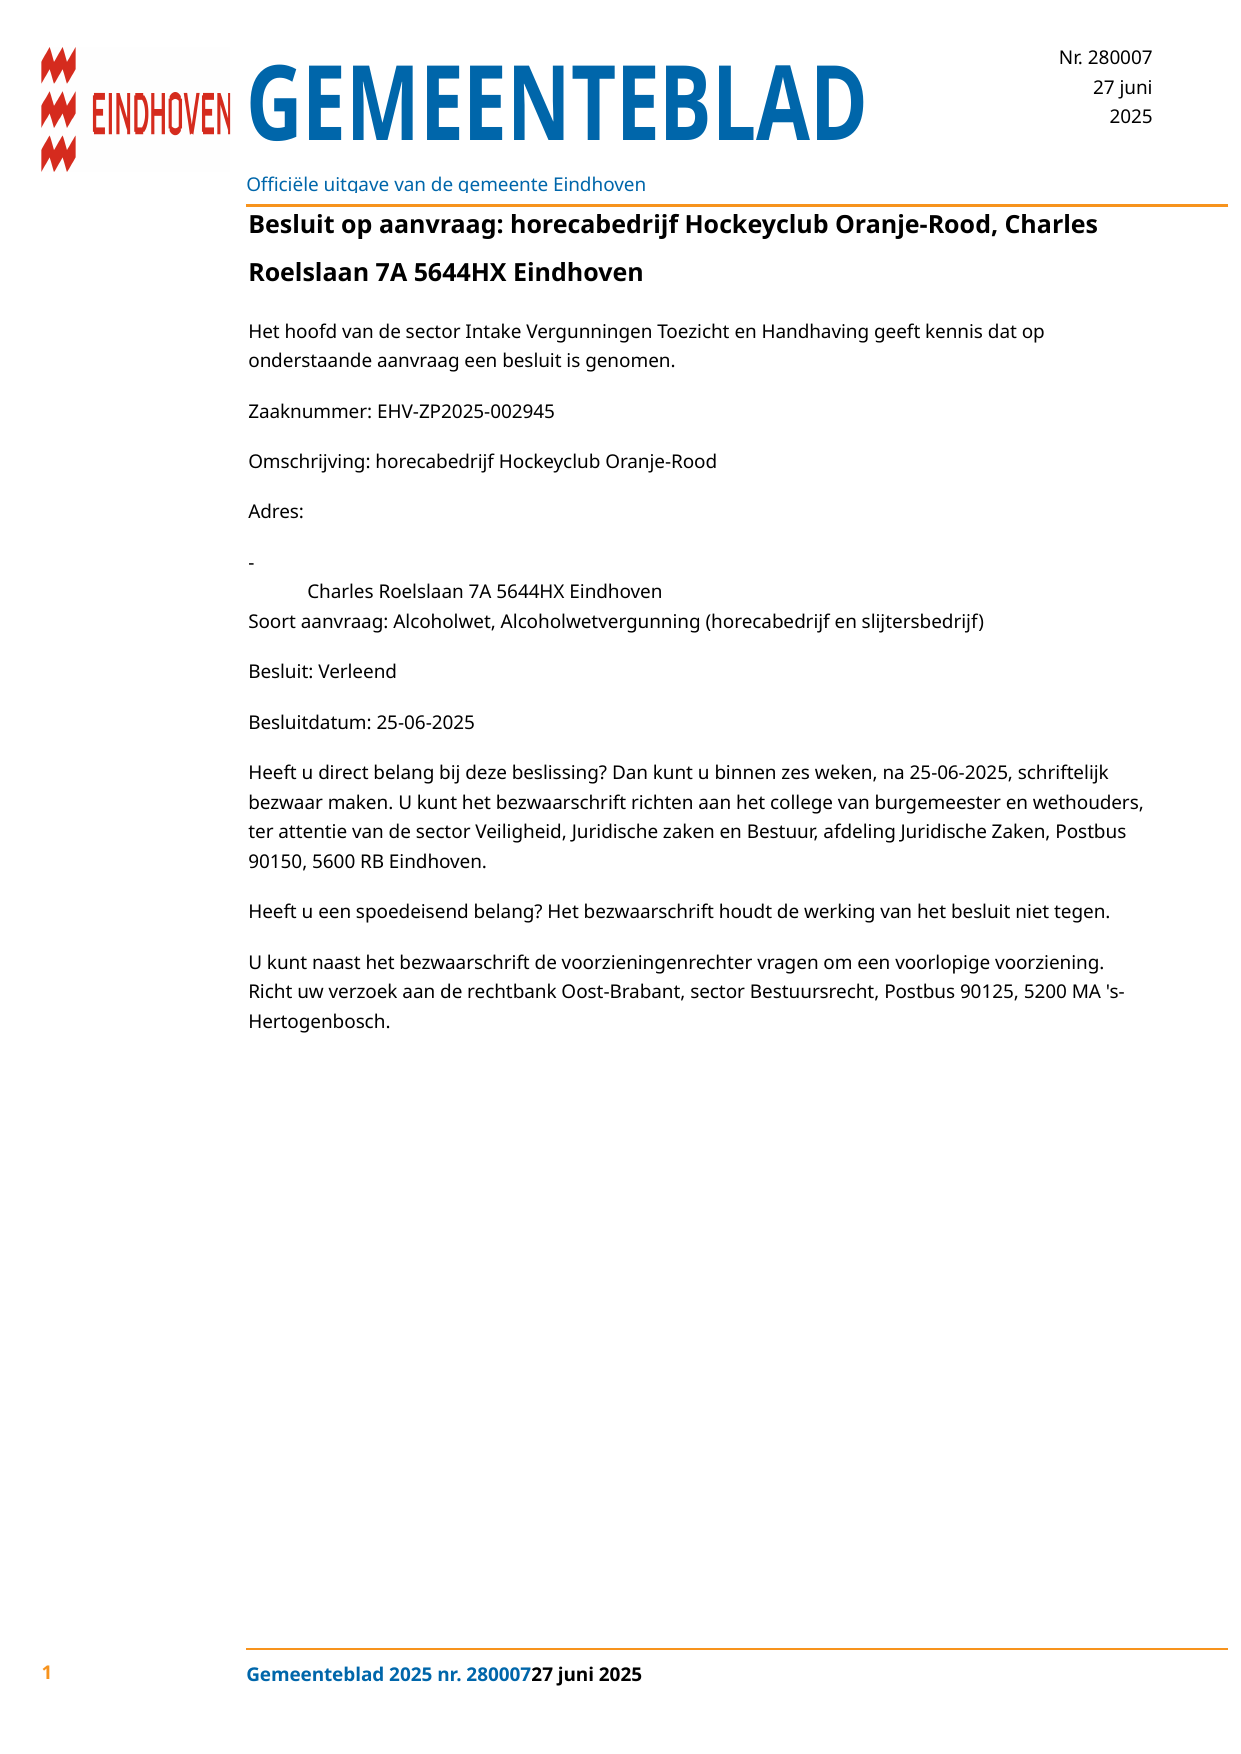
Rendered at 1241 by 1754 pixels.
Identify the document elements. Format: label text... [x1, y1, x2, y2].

text U kunt naast het bezwaarschrift de voorzieningenrechter vragen om een voorlopige voorziening. Richt uw verzoek aan de rechtbank Oost-Brabant, sector Bestuursrecht, Postbus 90125, 5200 MA 's-Hertogenbosch. [248, 949, 1152, 1034]
text Het hoofd van de sector Intake Vergunningen Toezicht en Handhaving geeft kennis dat op onderstaande aanvraag een besluit is genomen. [248, 318, 1152, 373]
text Soort aanvraag: Alcoholwet, Alcoholwetvergunning (horecabedrijf en slijtersbedrijf) [248, 608, 1152, 634]
text Omschrijving: horecabedrijf Hockeyclub Oranje-Rood [248, 448, 1152, 474]
picture [41, 47, 231, 172]
text Besluitdatum: 25-06-2025 [248, 709, 1152, 735]
text Adres: [248, 499, 1152, 524]
text Besluit op aanvraag: horecabedrijf Hockeyclub Oranje-Rood, Charles Roelslaan 7A 5644HX Eindhoven [248, 207, 1152, 288]
text Heeft u direct belang bij deze beslissing? Dan kunt u binnen zes weken, na 25-06-2025, schriftelijk bezwaar maken. U kunt het bezwaarschrift richten aan het college van burgemeester en wethouders, ter attentie van de sector Veiligheid, Juridische zaken en Bestuur, afdeling Juridische Zaken, Postbus 90150, 5600 RB Eindhoven. [248, 759, 1152, 874]
text Heeft u een spoedeisend belang? Het bezwaarschrift houdt de werking van het besluit niet tegen. [248, 899, 1152, 924]
text Zaaknummer: EHV-ZP2025-002945 [248, 398, 1152, 424]
text Besluit: Verleend [248, 659, 1152, 684]
list Charles Roelslaan 7A 5644HX Eindhoven [248, 579, 1152, 604]
